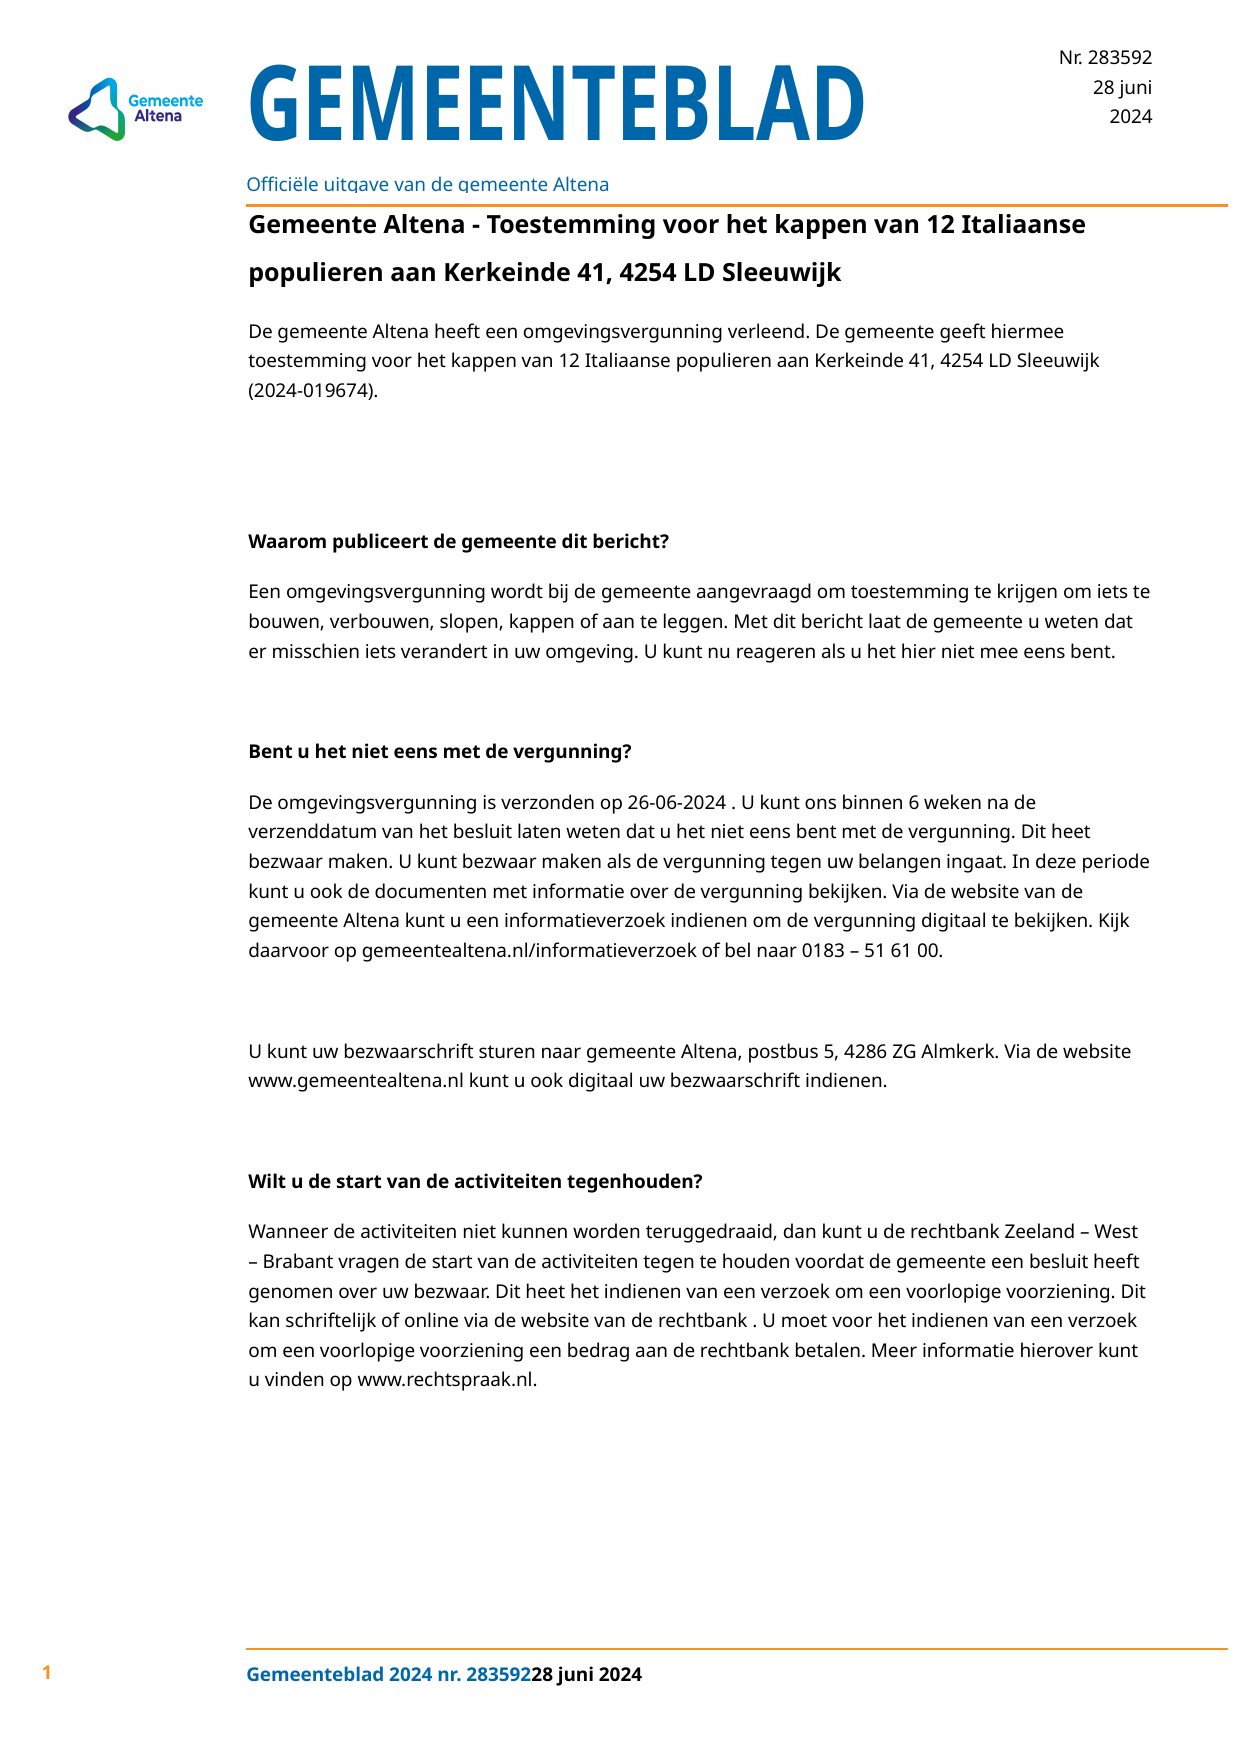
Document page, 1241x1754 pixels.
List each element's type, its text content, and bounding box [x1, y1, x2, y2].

text Wilt u de start van de activiteiten tegenhouden? [248, 1168, 1152, 1194]
picture [41, 47, 231, 172]
text Een omgevingsvergunning wordt bij de gemeente aangevraagd om toestemming te krijgen om iets te bouwen, verbouwen, slopen, kappen of aan te leggen. Met dit bericht laat de gemeente u weten dat er misschien iets verandert in uw omgeving. U kunt nu reageren als u het hier niet mee eens bent. [248, 579, 1152, 664]
text De omgevingsvergunning is verzonden op 26-06-2024 . U kunt ons binnen 6 weken na de verzenddatum van het besluit laten weten dat u het niet eens bent met de vergunning. Dit heet bezwaar maken. U kunt bezwaar maken als de vergunning tegen uw belangen ingaat. In deze periode kunt u ook de documenten met informatie over de vergunning bekijken. Via de website van de gemeente Altena kunt u een informatieverzoek indienen om de vergunning digitaal te bekijken. Kijk daarvoor op gemeentealtena.nl/informatieverzoek of bel naar 0183 – 51 61 00. [248, 789, 1152, 963]
text Waarom publiceert de gemeente dit bericht? [248, 528, 1152, 554]
text De gemeente Altena heeft een omgevingsvergunning verleend. De gemeente geeft hiermee toestemming voor het kappen van 12 Italiaanse populieren aan Kerkeinde 41, 4254 LD Sleeuwijk (2024-019674). [248, 318, 1152, 403]
text Gemeente Altena - Toestemming voor het kappen van 12 Italiaanse populieren aan Kerkeinde 41, 4254 LD Sleeuwijk [248, 207, 1152, 288]
text Bent u het niet eens met de vergunning? [248, 739, 1152, 764]
text U kunt uw bezwaarschrift sturen naar gemeente Altena, postbus 5, 4286 ZG Almkerk. Via de website www.gemeentealtena.nl kunt u ook digitaal uw bezwaarschrift indienen. [248, 1038, 1152, 1093]
text Wanneer de activiteiten niet kunnen worden teruggedraaid, dan kunt u de rechtbank Zeeland – West – Brabant vragen de start van de activiteiten tegen te houden voordat de gemeente een besluit heeft genomen over uw bezwaar. Dit heet het indienen van een verzoek om een voorlopige voorziening. Dit kan schriftelijk of online via de website van de rechtbank . U moet voor het indienen van een verzoek om een voorlopige voorziening een bedrag aan de rechtbank betalen. Meer informatie hierover kunt u vinden op www.rechtspraak.nl. [248, 1219, 1152, 1392]
